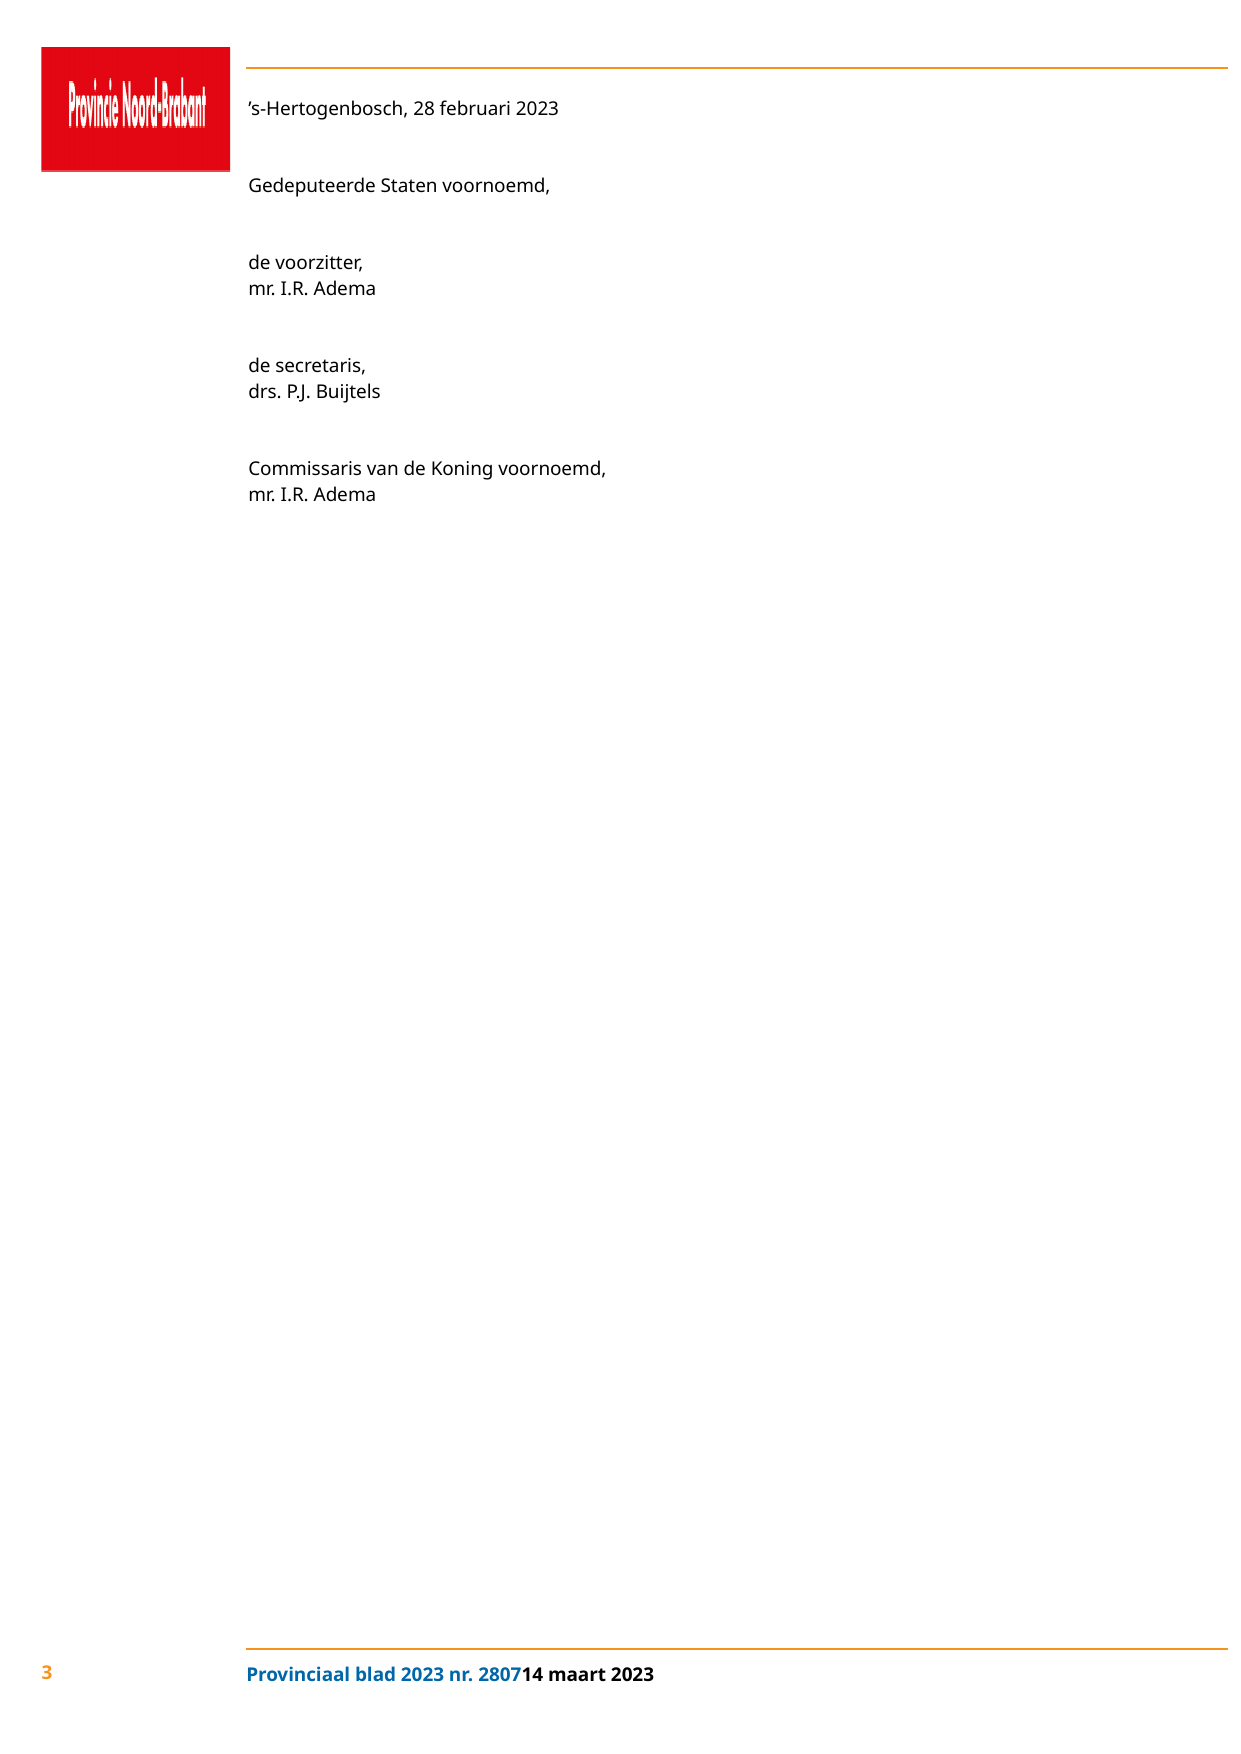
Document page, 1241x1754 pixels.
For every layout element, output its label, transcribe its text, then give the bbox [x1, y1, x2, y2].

picture [41, 47, 231, 172]
text de secretaris, [248, 352, 1152, 378]
text Commissaris van de Koning voornoemd, [248, 455, 1152, 481]
text drs. P.J. Buijtels [248, 378, 1152, 403]
text mr. I.R. Adema [248, 481, 1152, 506]
text ’s-Hertogenbosch, 28 februari 2023 [248, 95, 1152, 121]
text mr. I.R. Adema [248, 275, 1152, 301]
text de voorzitter, [248, 249, 1152, 275]
text Gedeputeerde Staten voornoemd, [248, 172, 1152, 198]
